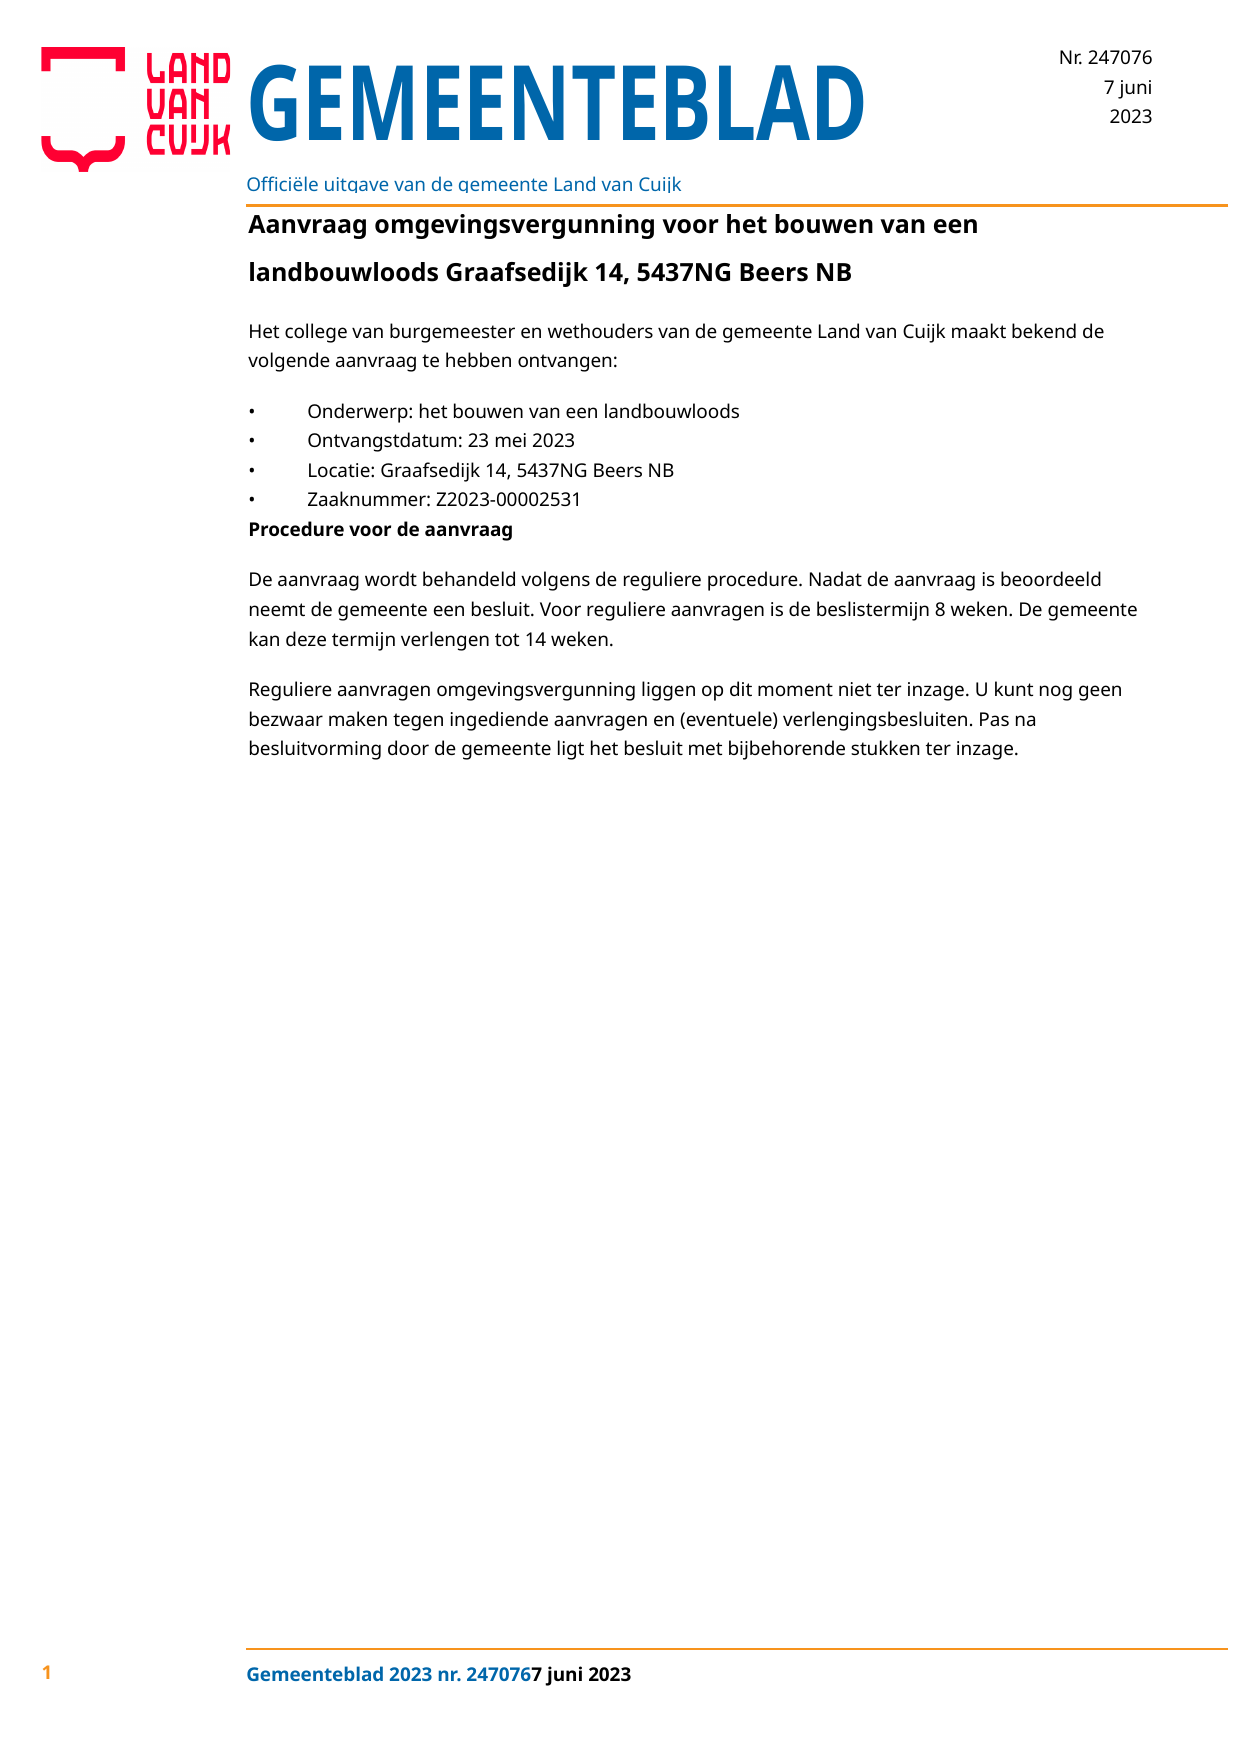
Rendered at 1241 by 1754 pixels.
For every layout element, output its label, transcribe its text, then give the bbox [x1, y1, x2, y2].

list Zaaknummer: Z2023-00002531 [248, 487, 1152, 512]
text Aanvraag omgevingsvergunning voor het bouwen van een landbouwloods Graafsedijk 14, 5437NG Beers NB [248, 207, 1152, 288]
list Ontvangstdatum: 23 mei 2023 [248, 427, 1152, 453]
text Het college van burgemeester en wethouders van de gemeente Land van Cuijk maakt bekend de volgende aanvraag te hebben ontvangen: [248, 318, 1152, 373]
list Locatie: Graafsedijk 14, 5437NG Beers NB [248, 457, 1152, 483]
text De aanvraag wordt behandeld volgens de reguliere procedure. Nadat de aanvraag is beoordeeld neemt de gemeente een besluit. Voor reguliere aanvragen is de beslistermijn 8 weken. De gemeente kan deze termijn verlengen tot 14 weken. [248, 567, 1152, 652]
text Procedure voor de aanvraag [248, 516, 1152, 542]
list Onderwerp: het bouwen van een landbouwloods [248, 398, 1152, 424]
text Reguliere aanvragen omgevingsvergunning liggen op dit moment niet ter inzage. U kunt nog geen bezwaar maken tegen ingediende aanvragen en (eventuele) verlengingsbesluiten. Pas na besluitvorming door de gemeente ligt het besluit met bijbehorende stukken ter inzage. [248, 676, 1152, 761]
picture [41, 47, 231, 172]
